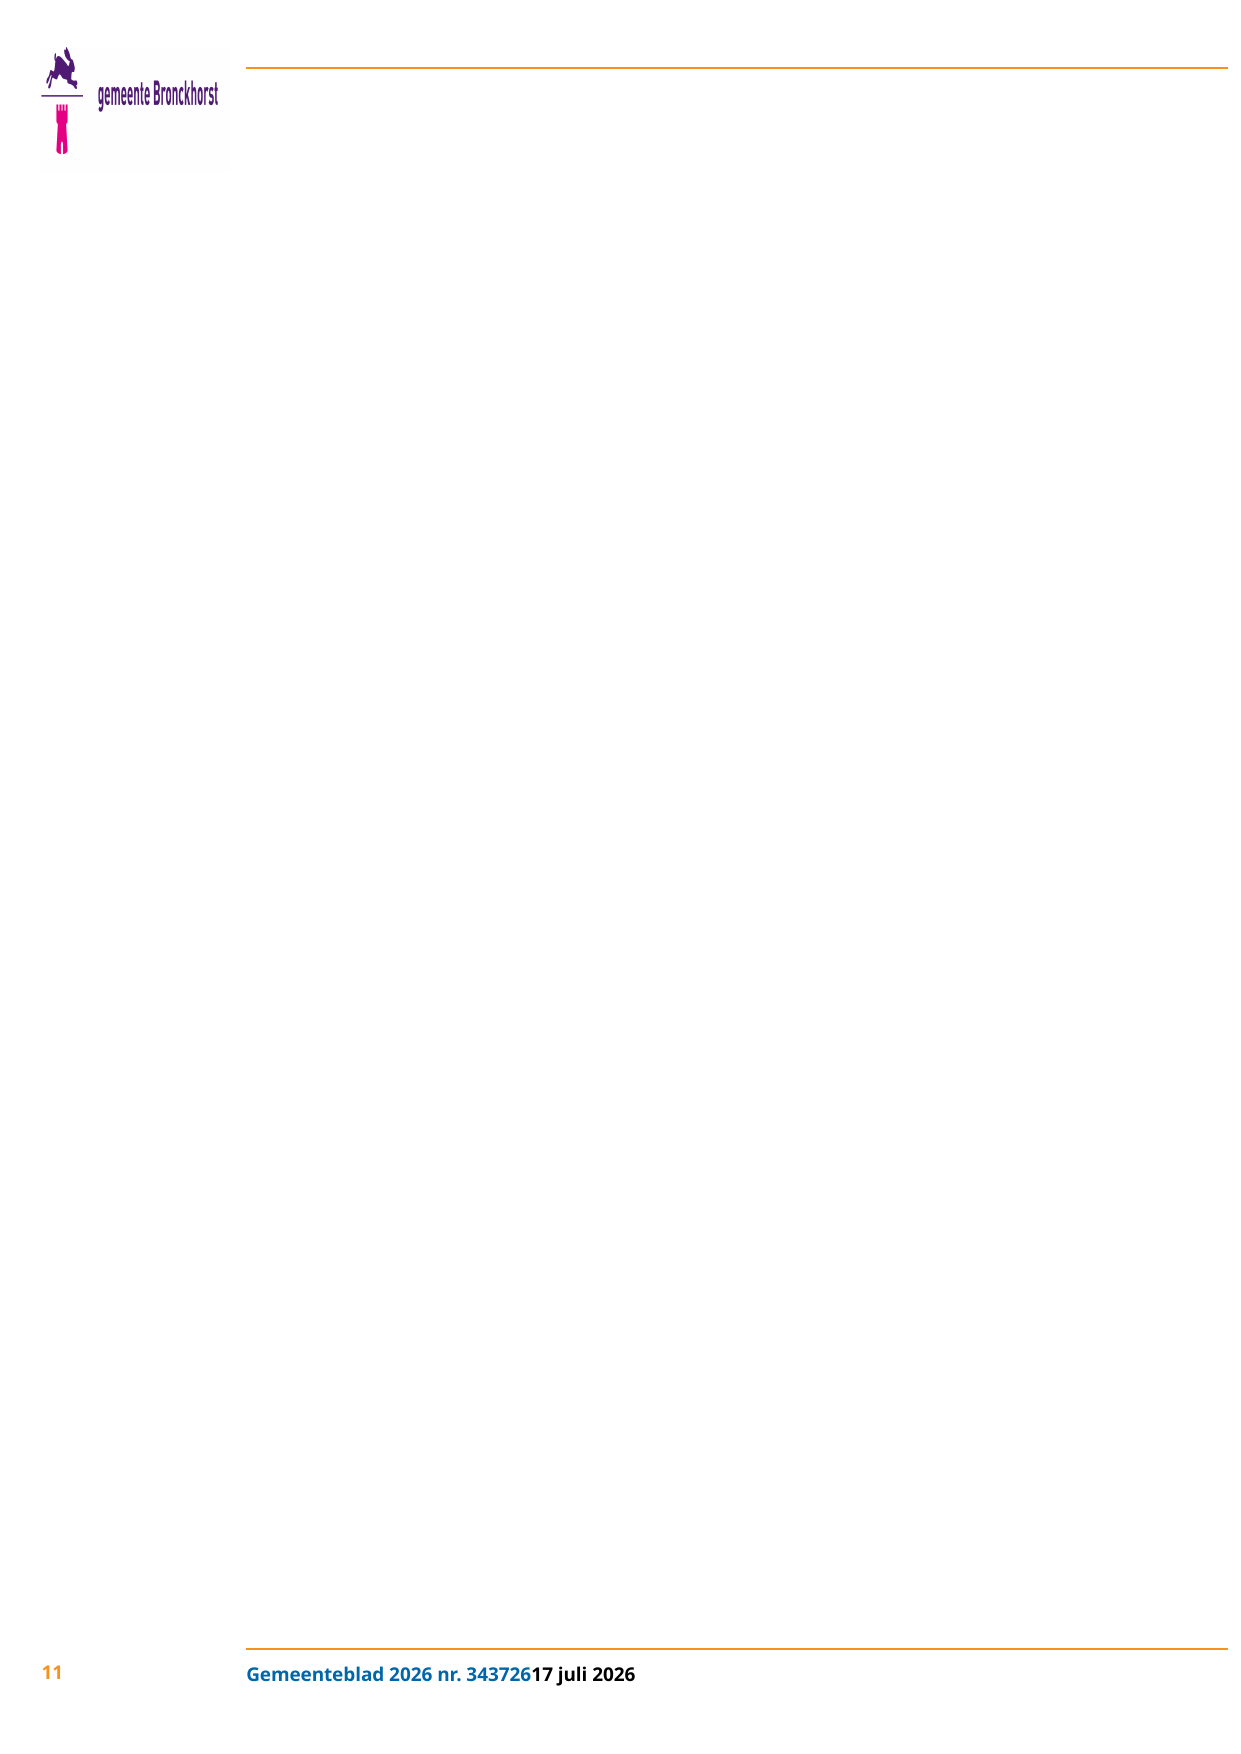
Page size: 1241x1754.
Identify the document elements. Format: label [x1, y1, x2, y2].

picture [41, 47, 231, 172]
